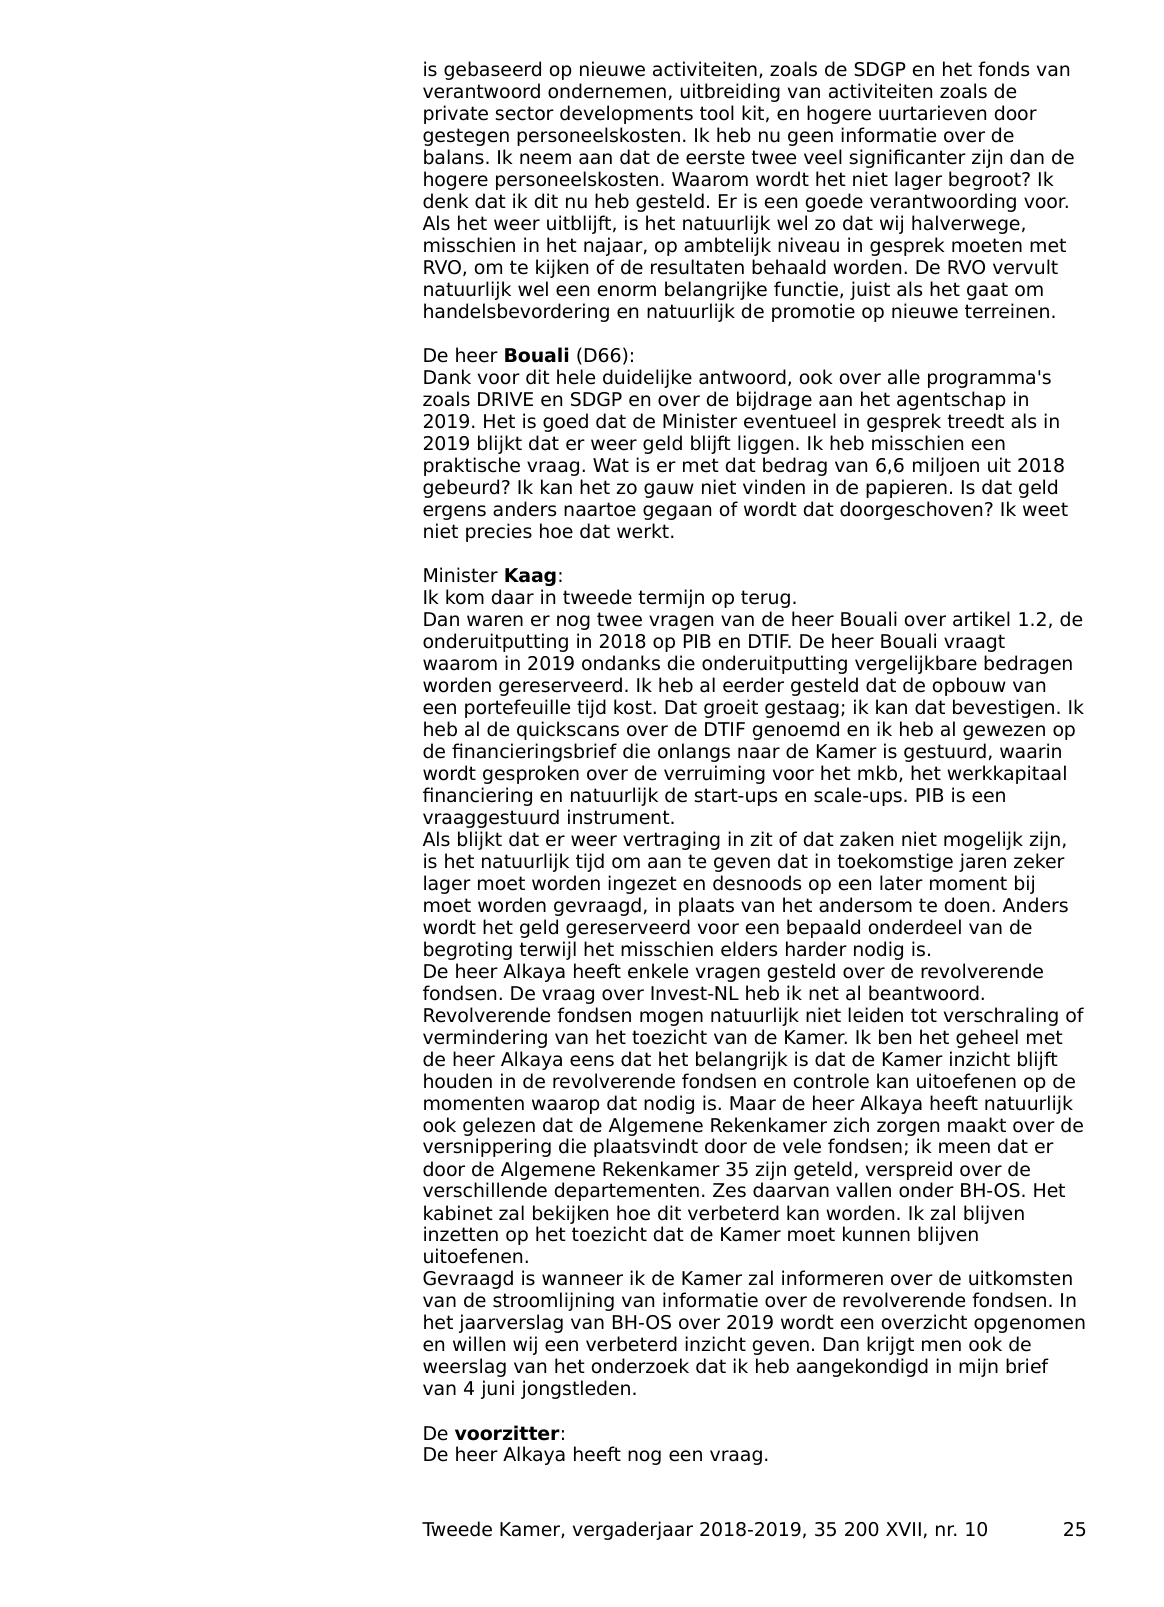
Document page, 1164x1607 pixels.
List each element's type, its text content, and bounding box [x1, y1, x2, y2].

text Dank voor dit hele duidelijke antwoord, ook over alle programma's zoals DRIVE en SDGP en over de bijdrage aan het agentschap in 2019. Het is goed dat de Minister eventueel in gesprek treedt als in 2019 blijkt dat er weer geld blijft liggen. Ik heb misschien een praktische vraag. Wat is er met dat bedrag van 6,6 miljoen uit 2018 gebeurd? Ik kan het zo gauw niet vinden in de papieren. Is dat geld ergens anders naartoe gegaan of wordt dat doorgeschoven? Ik weet niet precies hoe dat werkt. [422, 367, 1087, 543]
text Ik kom daar in tweede termijn op terug. [422, 587, 1087, 609]
text Dan waren er nog twee vragen van de heer Bouali over artikel 1.2, de onderuitputting in 2018 op PIB en DTIF. De heer Bouali vraagt waarom in 2019 ondanks die onderuitputting vergelijkbare bedragen worden gereserveerd. Ik heb al eerder gesteld dat de opbouw van een portefeuille tijd kost. Dat groeit gestaag; ik kan dat bevestigen. Ik heb al de quickscans over de DTIF genoemd en ik heb al gewezen op de financieringsbrief die onlangs naar de Kamer is gestuurd, waarin wordt gesproken over de verruiming voor het mkb, het werkkapitaal financiering en natuurlijk de start-ups en scale-ups. PIB is een vraaggestuurd instrument. [422, 609, 1087, 829]
text De heer Bouali (D66): [422, 345, 1087, 367]
text De heer Alkaya heeft enkele vragen gesteld over de revolverende fondsen. De vraag over Invest-NL heb ik net al beantwoord. Revolverende fondsen mogen natuurlijk niet leiden tot verschraling of vermindering van het toezicht van de Kamer. Ik ben het geheel met de heer Alkaya eens dat het belangrijk is dat de Kamer inzicht blijft houden in de revolverende fondsen en controle kan uitoefenen op de momenten waarop dat nodig is. Maar de heer Alkaya heeft natuurlijk ook gelezen dat de Algemene Rekenkamer zich zorgen maakt over de versnippering die plaatsvindt door de vele fondsen; ik meen dat er door de Algemene Rekenkamer 35 zijn geteld, verspreid over de verschillende departementen. Zes daarvan vallen onder BH-OS. Het kabinet zal bekijken hoe dit verbeterd kan worden. Ik zal blijven inzetten op het toezicht dat de Kamer moet kunnen blijven uitoefenen. [422, 961, 1087, 1268]
text is gebaseerd op nieuwe activiteiten, zoals de SDGP en het fonds van verantwoord ondernemen, uitbreiding van activiteiten zoals de private sector developments tool kit, en hogere uurtarieven door gestegen personeelskosten. Ik heb nu geen informatie over de balans. Ik neem aan dat de eerste twee veel significanter zijn dan de hogere personeelskosten. Waarom wordt het niet lager begroot? Ik denk dat ik dit nu heb gesteld. Er is een goede verantwoording voor. Als het weer uitblijft, is het natuurlijk wel zo dat wij halverwege, misschien in het najaar, op ambtelijk niveau in gesprek moeten met RVO, om te kijken of de resultaten behaald worden. De RVO vervult natuurlijk wel een enorm belangrijke functie, juist als het gaat om handelsbevordering en natuurlijk de promotie op nieuwe terreinen. [422, 59, 1087, 323]
text De heer Alkaya heeft nog een vraag. [422, 1444, 1087, 1466]
text De voorzitter: [422, 1422, 1087, 1444]
text Minister Kaag: [422, 565, 1087, 587]
text Als blijkt dat er weer vertraging in zit of dat zaken niet mogelijk zijn, is het natuurlijk tijd om aan te geven dat in toekomstige jaren zeker lager moet worden ingezet en desnoods op een later moment bij moet worden gevraagd, in plaats van het andersom te doen. Anders wordt het geld gereserveerd voor een bepaald onderdeel van de begroting terwijl het misschien elders harder nodig is. [422, 829, 1087, 961]
text Gevraagd is wanneer ik de Kamer zal informeren over de uitkomsten van de stroomlijning van informatie over de revolverende fondsen. In het jaarverslag van BH-OS over 2019 wordt een overzicht opgenomen en willen wij een verbeterd inzicht geven. Dan krijgt men ook de weerslag van het onderzoek dat ik heb aangekondigd in mijn brief van 4 juni jongstleden. [422, 1268, 1087, 1400]
